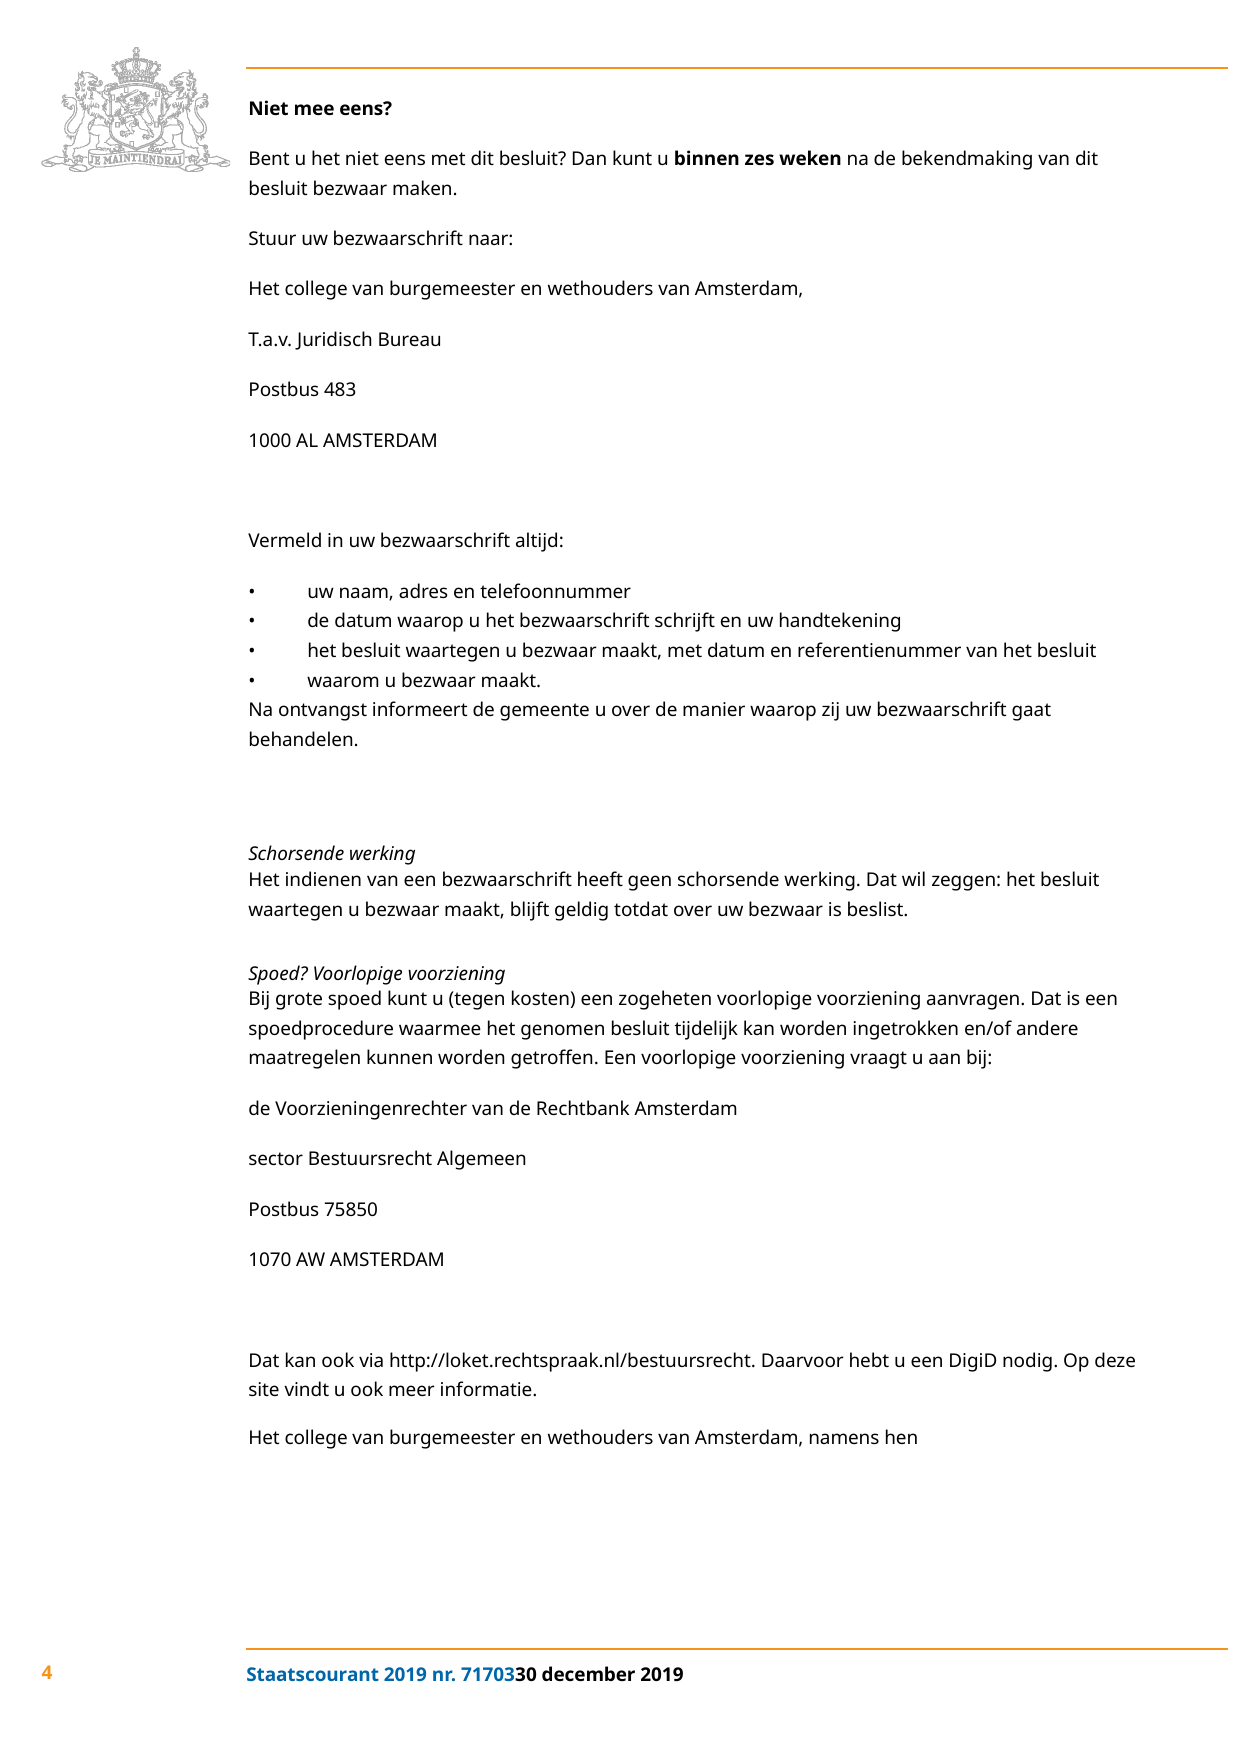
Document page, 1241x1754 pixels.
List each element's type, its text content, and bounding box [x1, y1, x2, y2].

picture [41, 47, 231, 172]
text Bent u het niet eens met dit besluit? Dan kunt u binnen zes weken na de bekendmaking van dit besluit bezwaar maken. [248, 145, 1152, 201]
text T.a.v. Juridisch Bureau [248, 326, 1152, 352]
text de Voorzieningenrechter van de Rechtbank Amsterdam [248, 1095, 1152, 1121]
list het besluit waartegen u bezwaar maakt, met datum en referentienummer van het besluit [248, 637, 1152, 663]
text Het college van burgemeester en wethouders van Amsterdam, namens hen [248, 1424, 1152, 1450]
text Stuur uw bezwaarschrift naar: [248, 225, 1152, 251]
text Postbus 75850 [248, 1196, 1152, 1222]
text Het indienen van een bezwaarschrift heeft geen schorsende werking. Dat wil zeggen: het besluit waartegen u bezwaar maakt, blijft geldig totdat over uw bezwaar is beslist. [248, 866, 1152, 921]
list de datum waarop u het bezwaarschrift schrijft en uw handtekening [248, 608, 1152, 633]
text Dat kan ook via http://loket.rechtspraak.nl/bestuursrecht. Daarvoor hebt u een DigiD nodig. Op deze site vindt u ook meer informatie. [248, 1347, 1152, 1402]
text Vermeld in uw bezwaarschrift altijd: [248, 528, 1152, 553]
text Niet mee eens? [248, 95, 1152, 121]
text 1070 AW AMSTERDAM [248, 1246, 1152, 1272]
text sector Bestuursrecht Algemeen [248, 1145, 1152, 1171]
text Spoed? Voorlopige voorziening [248, 960, 1152, 985]
text Postbus 483 [248, 376, 1152, 402]
text Bij grote spoed kunt u (tegen kosten) een zogeheten voorlopige voorziening aanvragen. Dat is een spoedprocedure waarmee het genomen besluit tijdelijk kan worden ingetrokken en/of andere maatregelen kunnen worden getroffen. Een voorlopige voorziening vraagt u aan bij: [248, 985, 1152, 1070]
list waarom u bezwaar maakt. [248, 667, 1152, 693]
text Schorsende werking [248, 840, 1152, 866]
text Het college van burgemeester en wethouders van Amsterdam, [248, 276, 1152, 301]
text 1000 AL AMSTERDAM [248, 427, 1152, 453]
text Na ontvangst informeert de gemeente u over de manier waarop zij uw bezwaarschrift gaat behandelen. [248, 696, 1152, 752]
list uw naam, adres en telefoonnummer [248, 578, 1152, 604]
